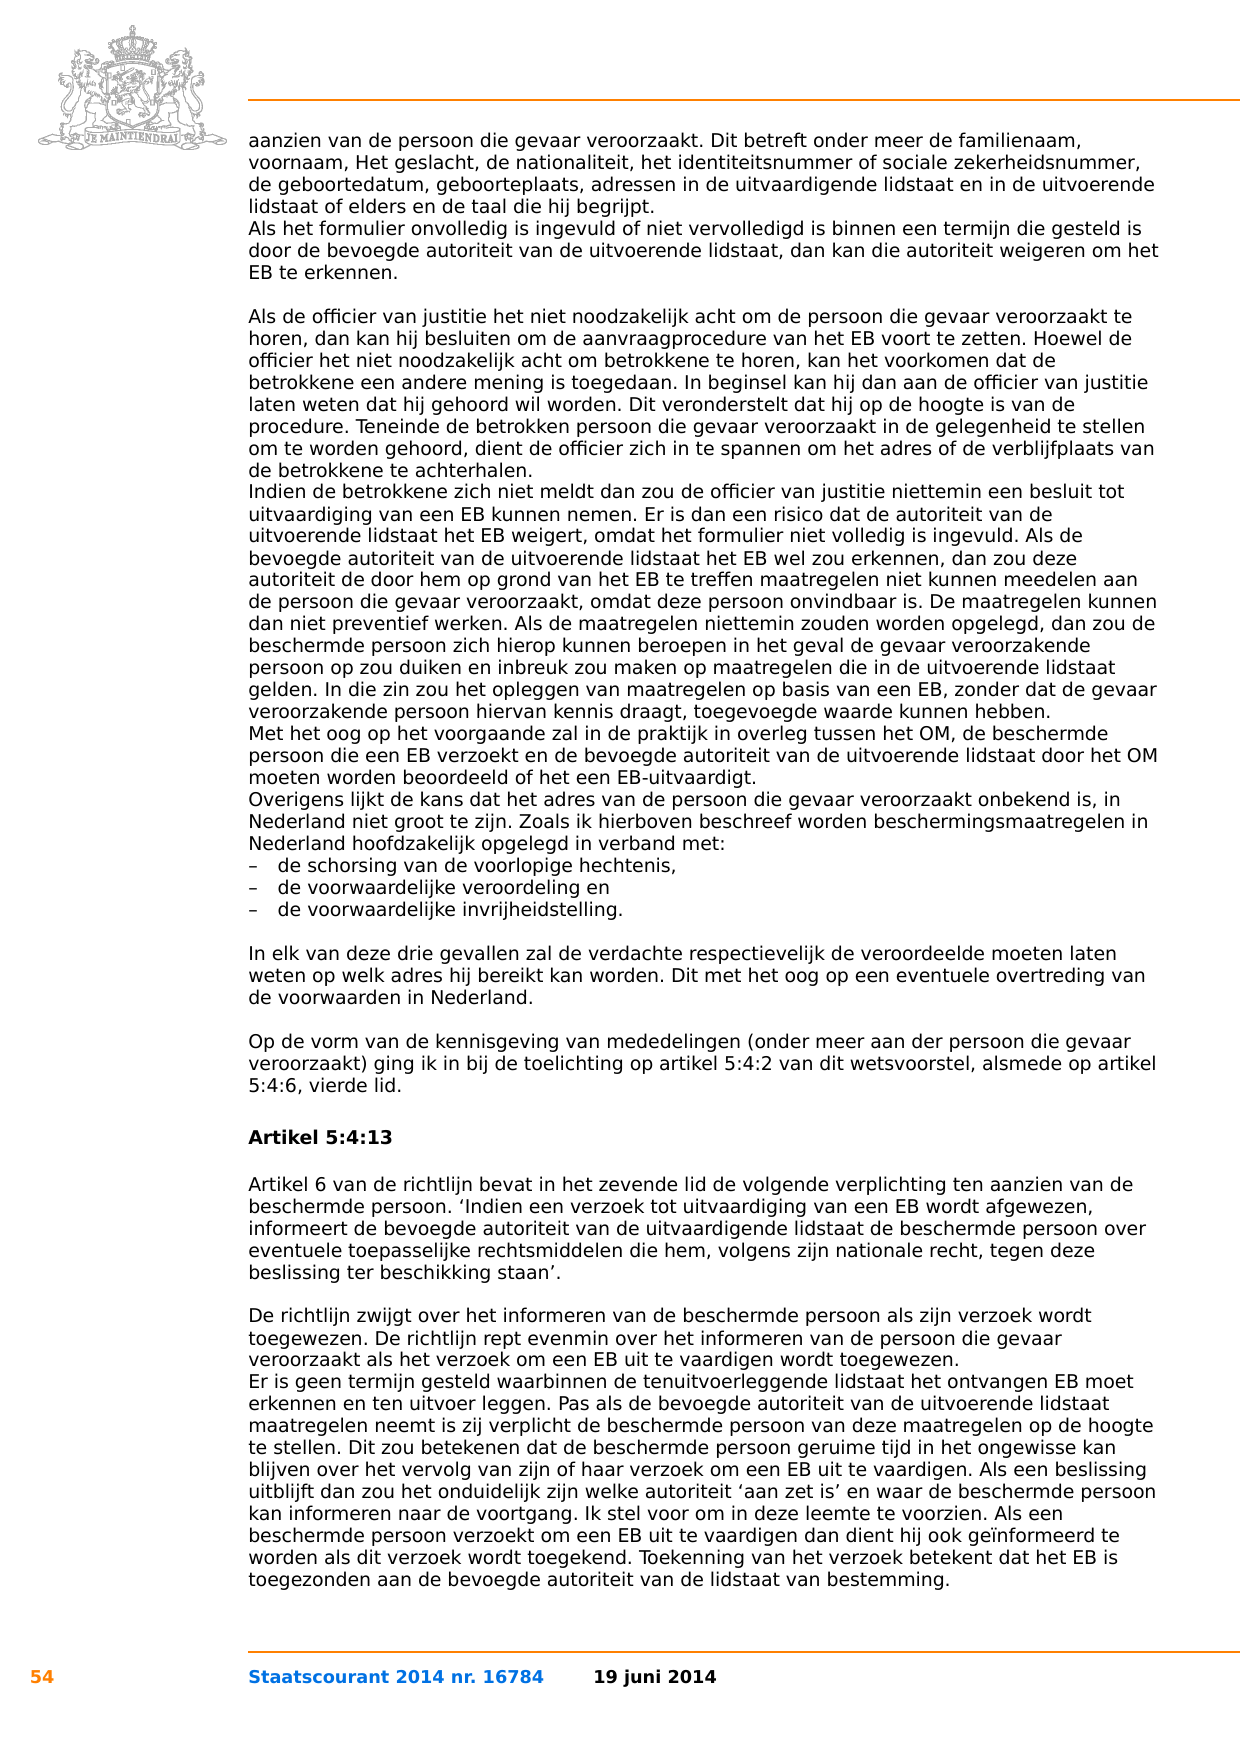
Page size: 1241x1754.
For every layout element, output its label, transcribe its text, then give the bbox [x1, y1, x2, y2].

picture [38, 25, 227, 150]
text Als het formulier onvolledig is ingevuld of niet vervolledigd is binnen een termijn die gesteld is door de bevoegde autoriteit van de uitvoerende lidstaat, dan kan die autoriteit weigeren om het EB te erkennen. [248, 218, 1163, 284]
text Er is geen termijn gesteld waarbinnen de tenuitvoerleggende lidstaat het ontvangen EB moet erkennen en ten uitvoer leggen. Pas als de bevoegde autoriteit van de uitvoerende lidstaat maatregelen neemt is zij verplicht de beschermde persoon van deze maatregelen op de hoogte te stellen. Dit zou betekenen dat de beschermde persoon geruime tijd in het ongewisse kan blijven over het vervolg van zijn of haar verzoek om een EB uit te vaardigen. Als een beslissing uitblijft dan zou het onduidelijk zijn welke autoriteit ‘aan zet is’ en waar de beschermde persoon kan informeren naar de voortgang. Ik stel voor om in deze leemte te voorzien. Als een beschermde persoon verzoekt om een EB uit te vaardigen dan dient hij ook geïnformeerd te worden als dit verzoek wordt toegekend. Toekenning van het verzoek betekent dat het EB is toegezonden aan de bevoegde autoriteit van de lidstaat van bestemming. [248, 1371, 1163, 1591]
text Als de officier van justitie het niet noodzakelijk acht om de persoon die gevaar veroorzaakt te horen, dan kan hij besluiten om de aanvraagprocedure van het EB voort te zetten. Hoewel de officier het niet noodzakelijk acht om betrokkene te horen, kan het voorkomen dat de betrokkene een andere mening is toegedaan. In beginsel kan hij dan aan de officier van justitie laten weten dat hij gehoord wil worden. Dit veronderstelt dat hij op de hoogte is van de procedure. Teneinde de betrokken persoon die gevaar veroorzaakt in de gelegenheid te stellen om te worden gehoord, dient de officier zich in te spannen om het adres of de verblijfplaats van de betrokkene te achterhalen. [248, 306, 1163, 481]
subtitle Artikel 5:4:13 [248, 1127, 1163, 1149]
text aanzien van de persoon die gevaar veroorzaakt. Dit betreft onder meer de familienaam, voornaam, Het geslacht, de nationaliteit, het identiteitsnummer of sociale zekerheidsnummer, de geboortedatum, geboorteplaats, adressen in de uitvaardigende lidstaat en in de uitvoerende lidstaat of elders en de taal die hij begrijpt. [248, 130, 1163, 218]
text – de voorwaardelijke veroordeling en [248, 877, 1163, 899]
text De richtlijn zwijgt over het informeren van de beschermde persoon als zijn verzoek wordt toegewezen. De richtlijn rept evenmin over het informeren van de persoon die gevaar veroorzaakt als het verzoek om een EB uit te vaardigen wordt toegewezen. [248, 1305, 1163, 1371]
text – de voorwaardelijke invrijheidstelling. [248, 899, 1163, 921]
text Artikel 6 van de richtlijn bevat in het zevende lid de volgende verplichting ten aanzien van de beschermde persoon. ‘Indien een verzoek tot uitvaardiging van een EB wordt afgewezen, informeert de bevoegde autoriteit van de uitvaardigende lidstaat de beschermde persoon over eventuele toepasselijke rechtsmiddelen die hem, volgens zijn nationale recht, tegen deze beslissing ter beschikking staan’. [248, 1174, 1163, 1283]
text Met het oog op het voorgaande zal in de praktijk in overleg tussen het OM, de beschermde persoon die een EB verzoekt en de bevoegde autoriteit van de uitvoerende lidstaat door het OM moeten worden beoordeeld of het een EB-uitvaardigt. [248, 723, 1163, 789]
text In elk van deze drie gevallen zal de verdachte respectievelijk de veroordeelde moeten laten weten op welk adres hij bereikt kan worden. Dit met het oog op een eventuele overtreding van de voorwaarden in Nederland. [248, 943, 1163, 1009]
text – de schorsing van de voorlopige hechtenis, [248, 855, 1163, 877]
text Indien de betrokkene zich niet meldt dan zou de officier van justitie niettemin een besluit tot uitvaardiging van een EB kunnen nemen. Er is dan een risico dat de autoriteit van de uitvoerende lidstaat het EB weigert, omdat het formulier niet volledig is ingevuld. Als de bevoegde autoriteit van de uitvoerende lidstaat het EB wel zou erkennen, dan zou deze autoriteit de door hem op grond van het EB te treffen maatregelen niet kunnen meedelen aan de persoon die gevaar veroorzaakt, omdat deze persoon onvindbaar is. De maatregelen kunnen dan niet preventief werken. Als de maatregelen niettemin zouden worden opgelegd, dan zou de beschermde persoon zich hierop kunnen beroepen in het geval de gevaar veroorzakende persoon op zou duiken en inbreuk zou maken op maatregelen die in de uitvoerende lidstaat gelden. In die zin zou het opleggen van maatregelen op basis van een EB, zonder dat de gevaar veroorzakende persoon hiervan kennis draagt, toegevoegde waarde kunnen hebben. [248, 481, 1163, 723]
text Op de vorm van de kennisgeving van mededelingen (onder meer aan der persoon die gevaar veroorzaakt) ging ik in bij de toelichting op artikel 5:4:2 van dit wetsvoorstel, alsmede op artikel 5:4:6, vierde lid. [248, 1031, 1163, 1097]
text Overigens lijkt de kans dat het adres van de persoon die gevaar veroorzaakt onbekend is, in Nederland niet groot te zijn. Zoals ik hierboven beschreef worden beschermingsmaatregelen in Nederland hoofdzakelijk opgelegd in verband met: [248, 789, 1163, 855]
